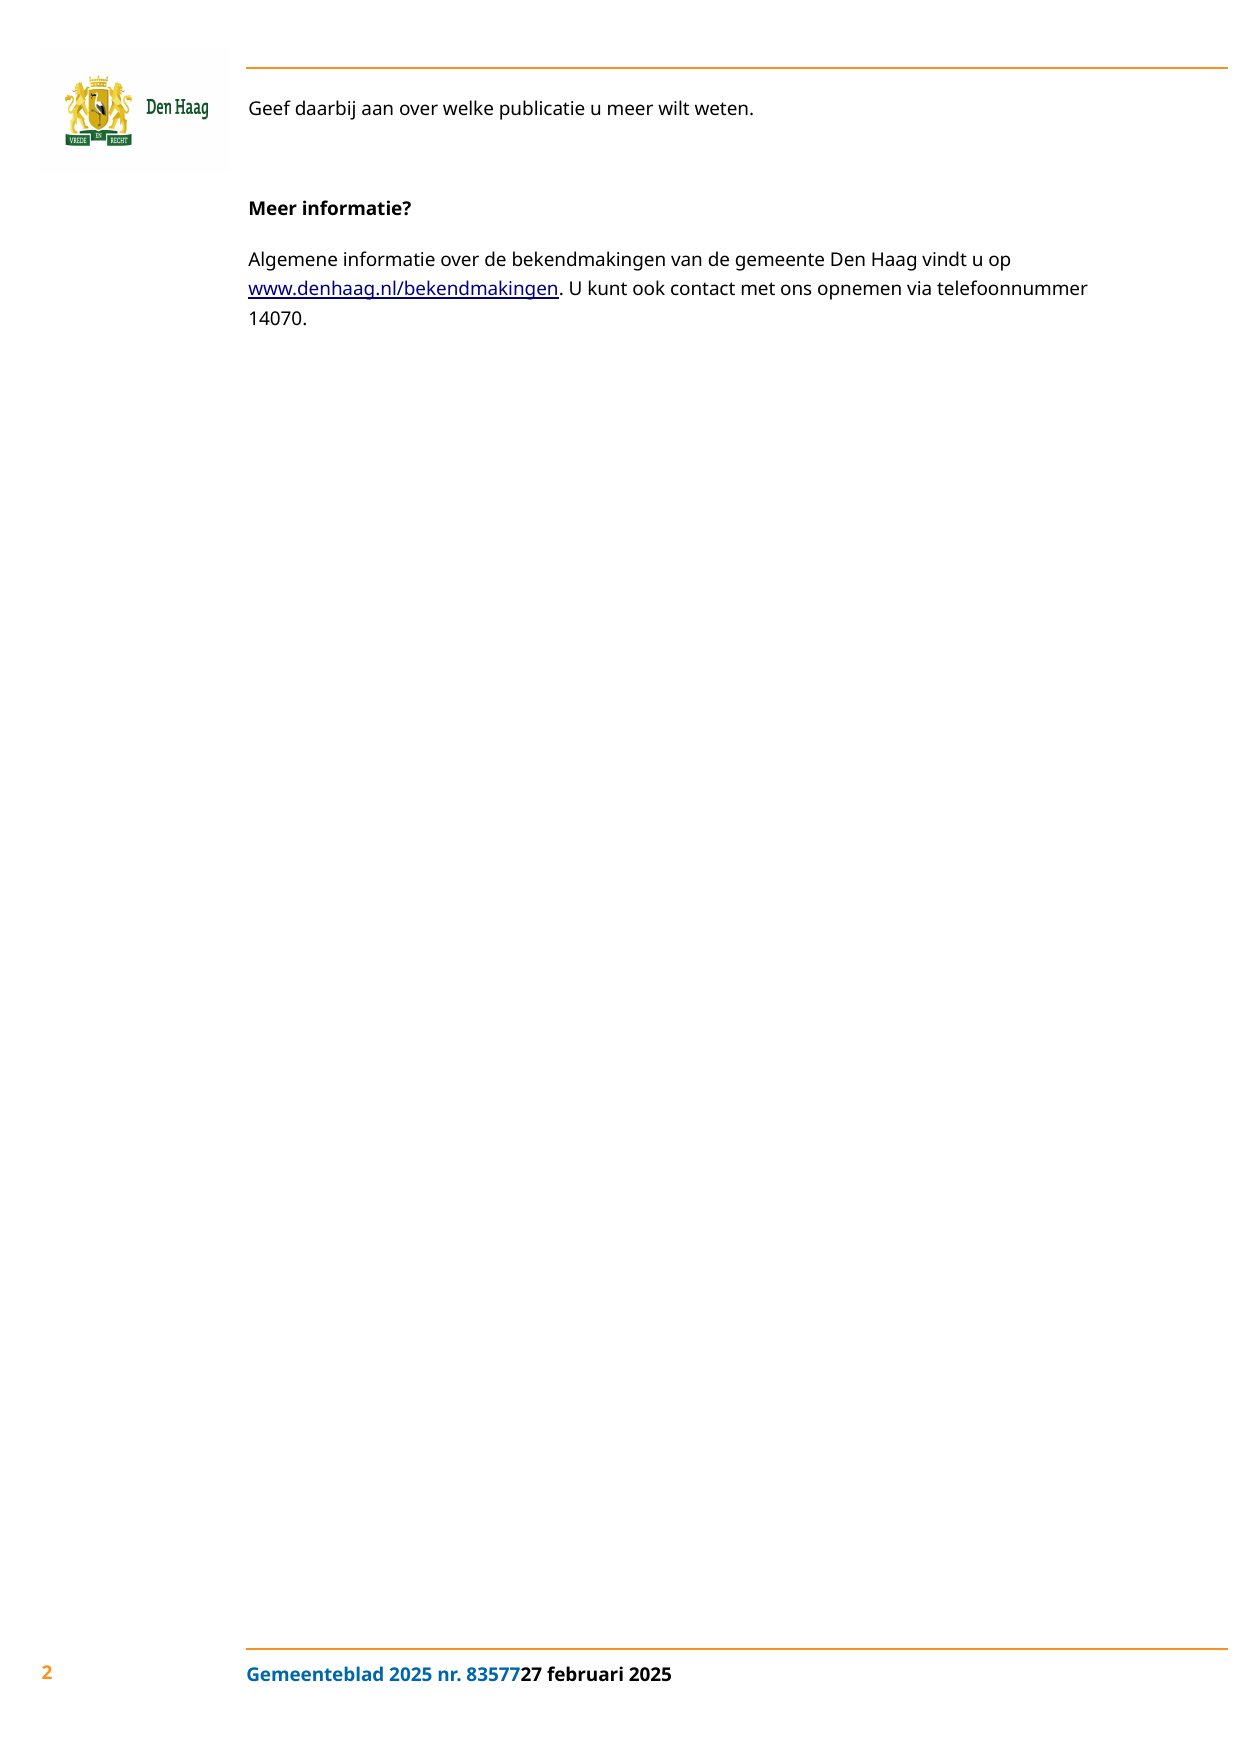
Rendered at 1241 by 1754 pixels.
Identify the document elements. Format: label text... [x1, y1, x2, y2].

text Meer informatie? [248, 196, 1152, 221]
text Algemene informatie over de bekendmakingen van de gemeente Den Haag vindt u op www.denhaag.nl/bekendmakingen. U kunt ook contact met ons opnemen via telefoonnummer 14070. [248, 246, 1152, 331]
text Geef daarbij aan over welke publicatie u meer wilt weten. [248, 95, 1152, 121]
picture [41, 47, 231, 172]
